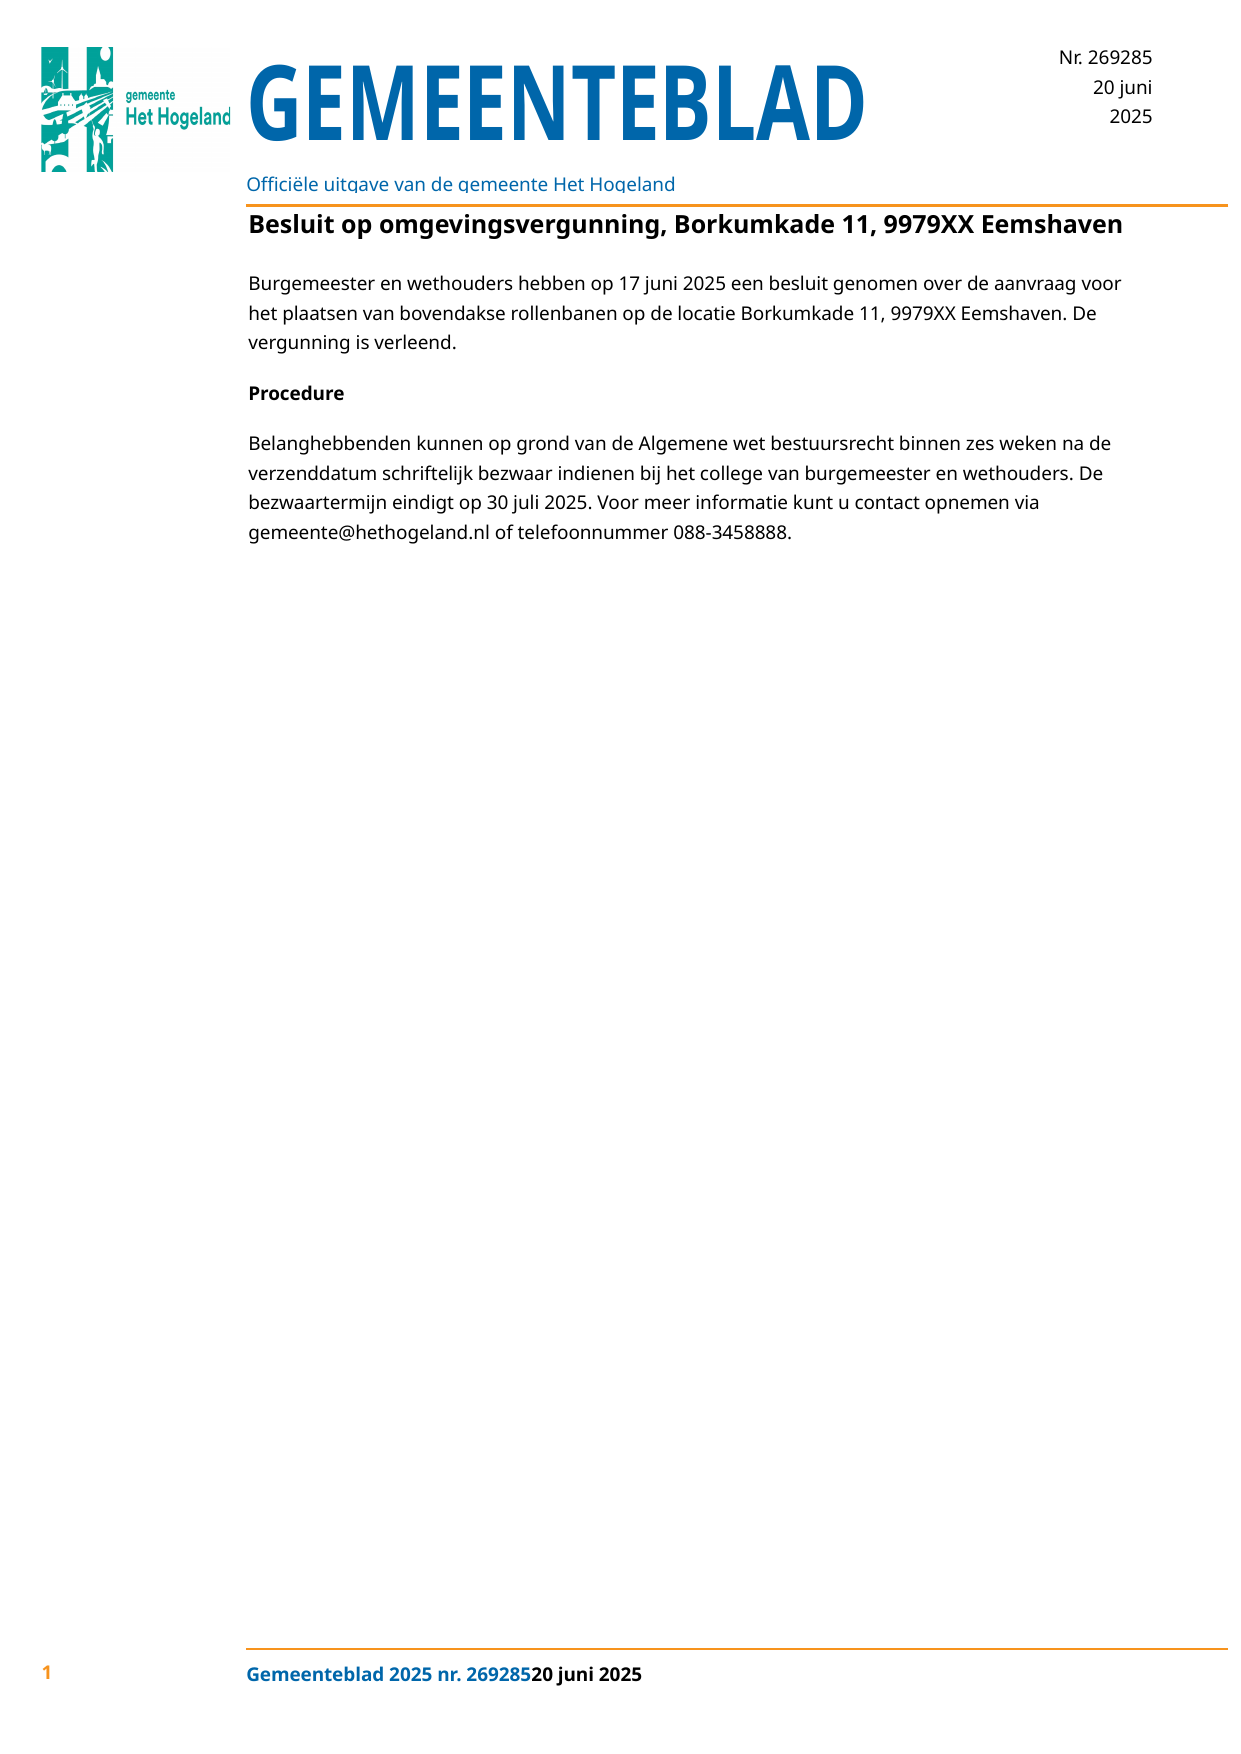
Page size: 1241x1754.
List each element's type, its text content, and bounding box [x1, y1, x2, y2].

text Belanghebbenden kunnen op grond van de Algemene wet bestuursrecht binnen zes weken na de verzenddatum schriftelijk bezwaar indienen bij het college van burgemeester en wethouders. De bezwaartermijn eindigt op 30 juli 2025. Voor meer informatie kunt u contact opnemen via gemeente@hethogeland.nl of telefoonnummer 088-3458888. [248, 430, 1152, 545]
picture [41, 47, 231, 172]
text Besluit op omgevingsvergunning, Borkumkade 11, 9979XX Eemshaven [248, 207, 1152, 241]
text Burgemeester en wethouders hebben op 17 juni 2025 een besluit genomen over de aanvraag voor het plaatsen van bovendakse rollenbanen op de locatie Borkumkade 11, 9979XX Eemshaven. De vergunning is verleend. [248, 270, 1152, 355]
text Procedure [248, 380, 1152, 406]
